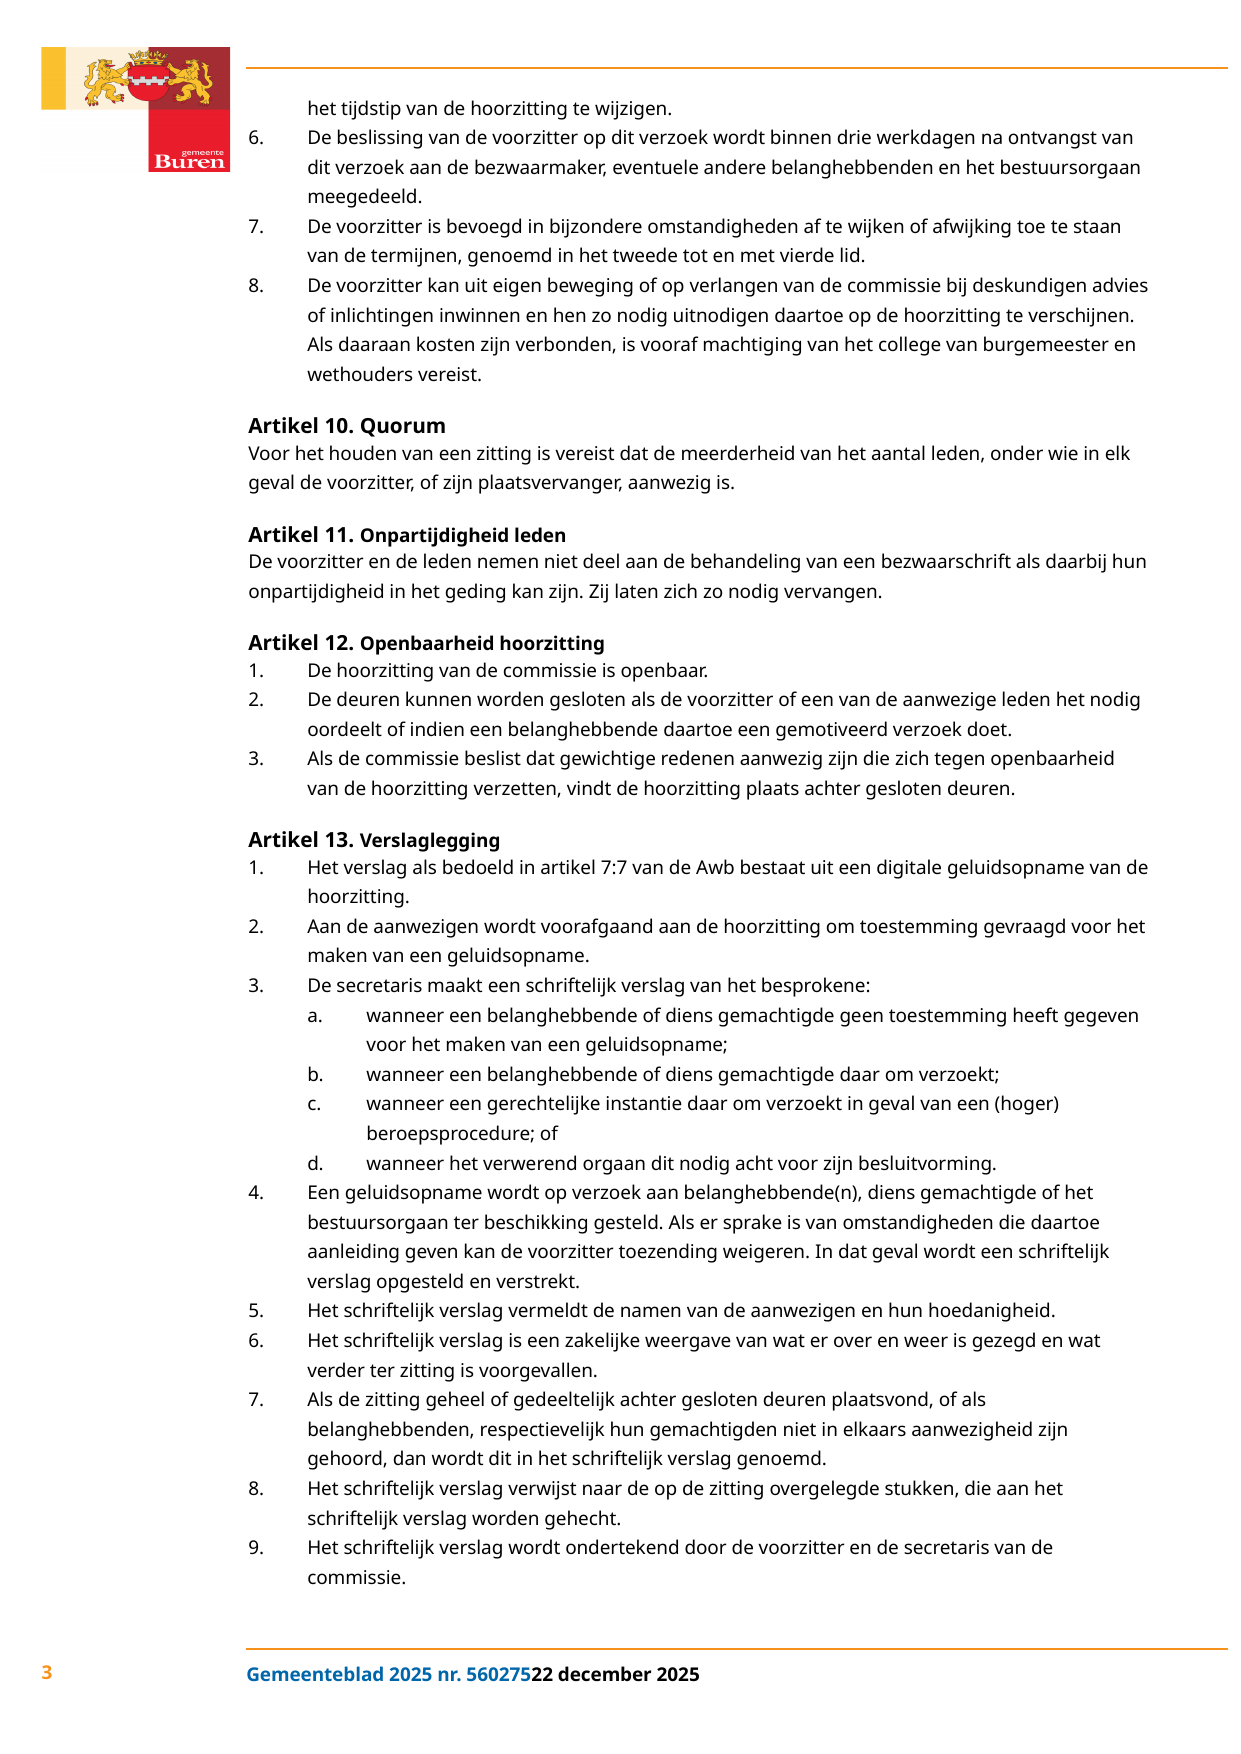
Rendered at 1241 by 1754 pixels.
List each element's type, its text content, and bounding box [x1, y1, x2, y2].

list De beslissing van de voorzitter op dit verzoek wordt binnen drie werkdagen na ontvangst van dit verzoek aan de bezwaarmaker, eventuele andere belanghebbenden en het bestuursorgaan meegedeeld. [248, 124, 1152, 209]
picture [41, 47, 231, 172]
list wanneer een belanghebbende of diens gemachtigde geen toestemming heeft gegeven voor het maken van een geluidsopname; [307, 1002, 1152, 1057]
text Voor het houden van een zitting is vereist dat de meerderheid van het aantal leden, onder wie in elk geval de voorzitter, of zijn plaatsvervanger, aanwezig is. [248, 440, 1152, 495]
list Het schriftelijk verslag vermeldt de namen van de aanwezigen en hun hoedanigheid. [248, 1298, 1152, 1323]
text De voorzitter en de leden nemen niet deel aan de behandeling van een bezwaarschrift als daarbij hun onpartijdigheid in het geding kan zijn. Zij laten zich zo nodig vervangen. [248, 548, 1152, 604]
list wanneer het verwerend orgaan dit nodig acht voor zijn besluitvorming. [307, 1150, 1152, 1176]
list De hoorzitting van de commissie is openbaar. [248, 657, 1152, 682]
list Het verslag als bedoeld in artikel 7:7 van de Awb bestaat uit een digitale geluidsopname van de hoorzitting. [248, 854, 1152, 909]
list Als de commissie beslist dat gewichtige redenen aanwezig zijn die zich tegen openbaarheid van de hoorzitting verzetten, vindt de hoorzitting plaats achter gesloten deuren. [248, 746, 1152, 801]
list De voorzitter is bevoegd in bijzondere omstandigheden af te wijken of afwijking toe te staan van de termijnen, genoemd in het tweede tot en met vierde lid. [248, 213, 1152, 268]
list Aan de aanwezigen wordt voorafgaand aan de hoorzitting om toestemming gevraagd voor het maken van een geluidsopname. [248, 913, 1152, 968]
list het tijdstip van de hoorzitting te wijzigen. [248, 95, 1152, 121]
list Het schriftelijk verslag is een zakelijke weergave van wat er over en weer is gezegd en wat verder ter zitting is voorgevallen. [248, 1327, 1152, 1383]
list Het schriftelijk verslag verwijst naar de op de zitting overgelegde stukken, die aan het schriftelijk verslag worden gehecht. [248, 1475, 1152, 1531]
text Artikel 13. Verslaglegging [248, 826, 1152, 854]
text Artikel 10. Quorum [248, 411, 1152, 440]
list De secretaris maakt een schriftelijk verslag van het besprokene: [248, 972, 1152, 998]
list Het schriftelijk verslag wordt ondertekend door de voorzitter en de secretaris van de commissie. [248, 1534, 1152, 1590]
list Als de zitting geheel of gedeeltelijk achter gesloten deuren plaatsvond, of als belanghebbenden, respectievelijk hun gemachtigden niet in elkaars aanwezigheid zijn gehoord, dan wordt dit in het schriftelijk verslag genoemd. [248, 1386, 1152, 1471]
list De voorzitter kan uit eigen beweging of op verlangen van de commissie bij deskundigen advies of inlichtingen inwinnen en hen zo nodig uitnodigen daartoe op de hoorzitting te verschijnen. Als daaraan kosten zijn verbonden, is vooraf machtiging van het college van burgemeester en wethouders vereist. [248, 272, 1152, 387]
list De deuren kunnen worden gesloten als de voorzitter of een van de aanwezige leden het nodig oordeelt of indien een belanghebbende daartoe een gemotiveerd verzoek doet. [248, 686, 1152, 742]
list wanneer een gerechtelijke instantie daar om verzoekt in geval van een (hoger) beroepsprocedure; of [307, 1091, 1152, 1146]
list wanneer een belanghebbende of diens gemachtigde daar om verzoekt; [307, 1061, 1152, 1087]
text Artikel 12. Openbaarheid hoorzitting [248, 628, 1152, 657]
text Artikel 11. Onpartijdigheid leden [248, 520, 1152, 548]
list Een geluidsopname wordt op verzoek aan belanghebbende(n), diens gemachtigde of het bestuursorgaan ter beschikking gesteld. Als er sprake is van omstandigheden die daartoe aanleiding geven kan de voorzitter toezending weigeren. In dat geval wordt een schriftelijk verslag opgesteld en verstrekt. [248, 1179, 1152, 1294]
